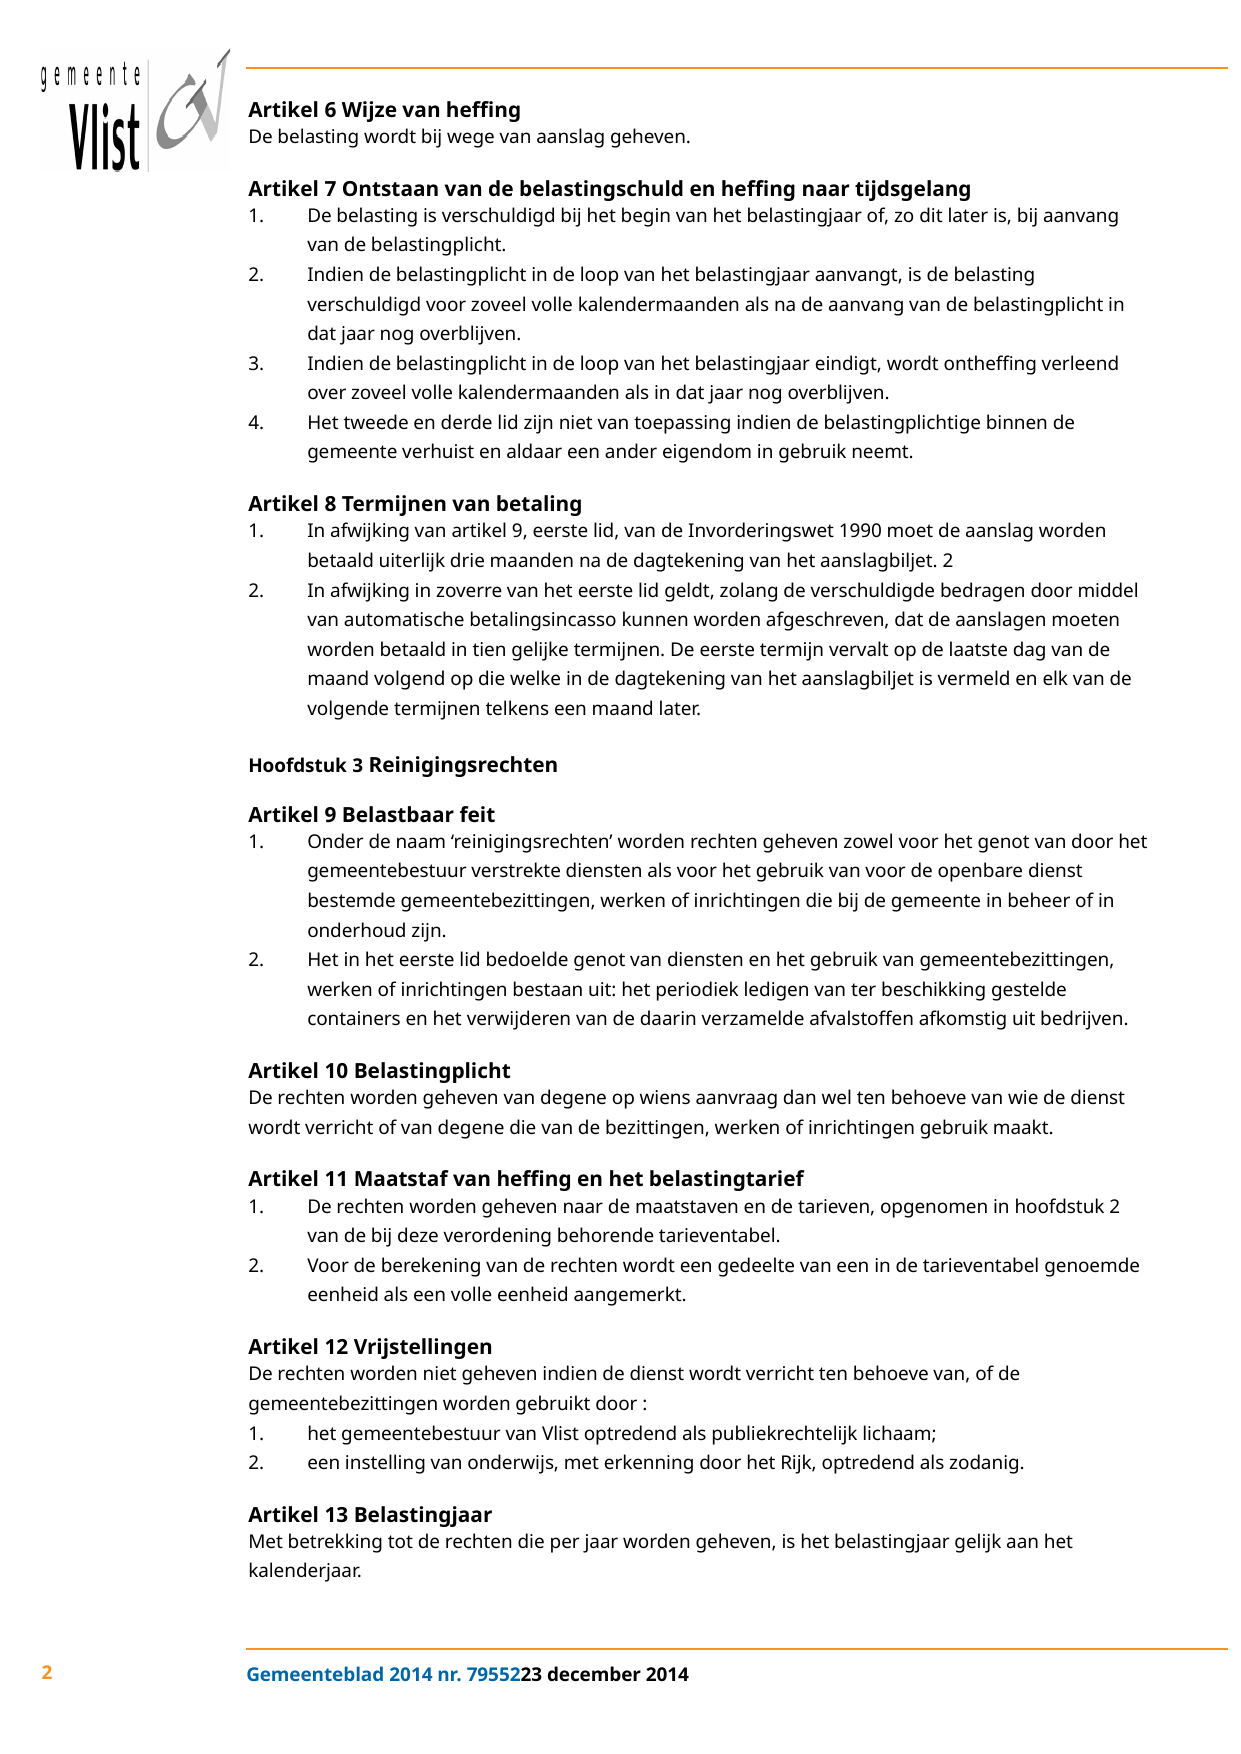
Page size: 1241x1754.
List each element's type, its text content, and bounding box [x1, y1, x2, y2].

text Artikel 11 Maatstaf van heffing en het belastingtarief [248, 1164, 1152, 1193]
text Artikel 7 Ontstaan van de belastingschuld en heffing naar tijdsgelang [248, 174, 1152, 202]
text Artikel 6 Wijze van heffing [248, 95, 1152, 123]
text Met betrekking tot de rechten die per jaar worden geheven, is het belastingjaar gelijk aan het kalenderjaar. [248, 1528, 1152, 1583]
text Hoofdstuk 3 Reinigingsrechten [248, 750, 1152, 779]
list In afwijking van artikel 9, eerste lid, van de Invorderingswet 1990 moet de aanslag worden betaald uiterlijk drie maanden na de dagtekening van het aanslagbiljet. 2 [248, 518, 1152, 573]
list het gemeentebestuur van Vlist optredend als publiekrechtelijk lichaam; [248, 1420, 1152, 1445]
list De belasting is verschuldigd bij het begin van het belastingjaar of, zo dit later is, bij aanvang van de belastingplicht. [248, 202, 1152, 257]
list Onder de naam ‘reinigingsrechten’ worden rechten geheven zowel voor het genot van door het gemeentebestuur verstrekte diensten als voor het gebruik van voor de openbare dienst bestemde gemeentebezittingen, werken of inrichtingen die bij de gemeente in beheer of in onderhoud zijn. [248, 828, 1152, 943]
text Artikel 10 Belastingplicht [248, 1056, 1152, 1084]
text Artikel 9 Belastbaar feit [248, 800, 1152, 828]
list Het in het eerste lid bedoelde genot van diensten en het gebruik van gemeentebezittingen, werken of inrichtingen bestaan uit: het periodiek ledigen van ter beschikking gestelde containers en het verwijderen van de daarin verzamelde afvalstoffen afkomstig uit bedrijven. [248, 946, 1152, 1031]
list In afwijking in zoverre van het eerste lid geldt, zolang de verschuldigde bedragen door middel van automatische betalingsincasso kunnen worden afgeschreven, dat de aanslagen moeten worden betaald in tien gelijke termijnen. De eerste termijn vervalt op de laatste dag van de maand volgend op die welke in de dagtekening van het aanslagbiljet is vermeld en elk van de volgende termijnen telkens een maand later. [248, 577, 1152, 721]
text De belasting wordt bij wege van aanslag geheven. [248, 123, 1152, 149]
list een instelling van onderwijs, met erkenning door het Rijk, optredend als zodanig. [248, 1449, 1152, 1475]
text Artikel 8 Termijnen van betaling [248, 489, 1152, 518]
text De rechten worden niet geheven indien de dienst wordt verricht ten behoeve van, of de gemeentebezittingen worden gebruikt door : [248, 1361, 1152, 1416]
list De rechten worden geheven naar de maatstaven en de tarieven, opgenomen in hoofdstuk 2 van de bij deze verordening behorende tarieventabel. [248, 1193, 1152, 1248]
text Artikel 12 Vrijstellingen [248, 1332, 1152, 1361]
list Voor de berekening van de rechten wordt een gedeelte van een in de tarieventabel genoemde eenheid als een volle eenheid aangemerkt. [248, 1252, 1152, 1307]
list Indien de belastingplicht in de loop van het belastingjaar eindigt, wordt ontheffing verleend over zoveel volle kalendermaanden als in dat jaar nog overblijven. [248, 350, 1152, 405]
text Artikel 13 Belastingjaar [248, 1500, 1152, 1528]
list Het tweede en derde lid zijn niet van toepassing indien de belastingplichtige binnen de gemeente verhuist en aldaar een ander eigendom in gebruik neemt. [248, 409, 1152, 464]
list Indien de belastingplicht in de loop van het belastingjaar aanvangt, is de belasting verschuldigd voor zoveel volle kalendermaanden als na de aanvang van de belastingplicht in dat jaar nog overblijven. [248, 261, 1152, 346]
text De rechten worden geheven van degene op wiens aanvraag dan wel ten behoeve van wie de dienst wordt verricht of van degene die van de bezittingen, werken of inrichtingen gebruik maakt. [248, 1084, 1152, 1140]
picture [41, 47, 231, 172]
